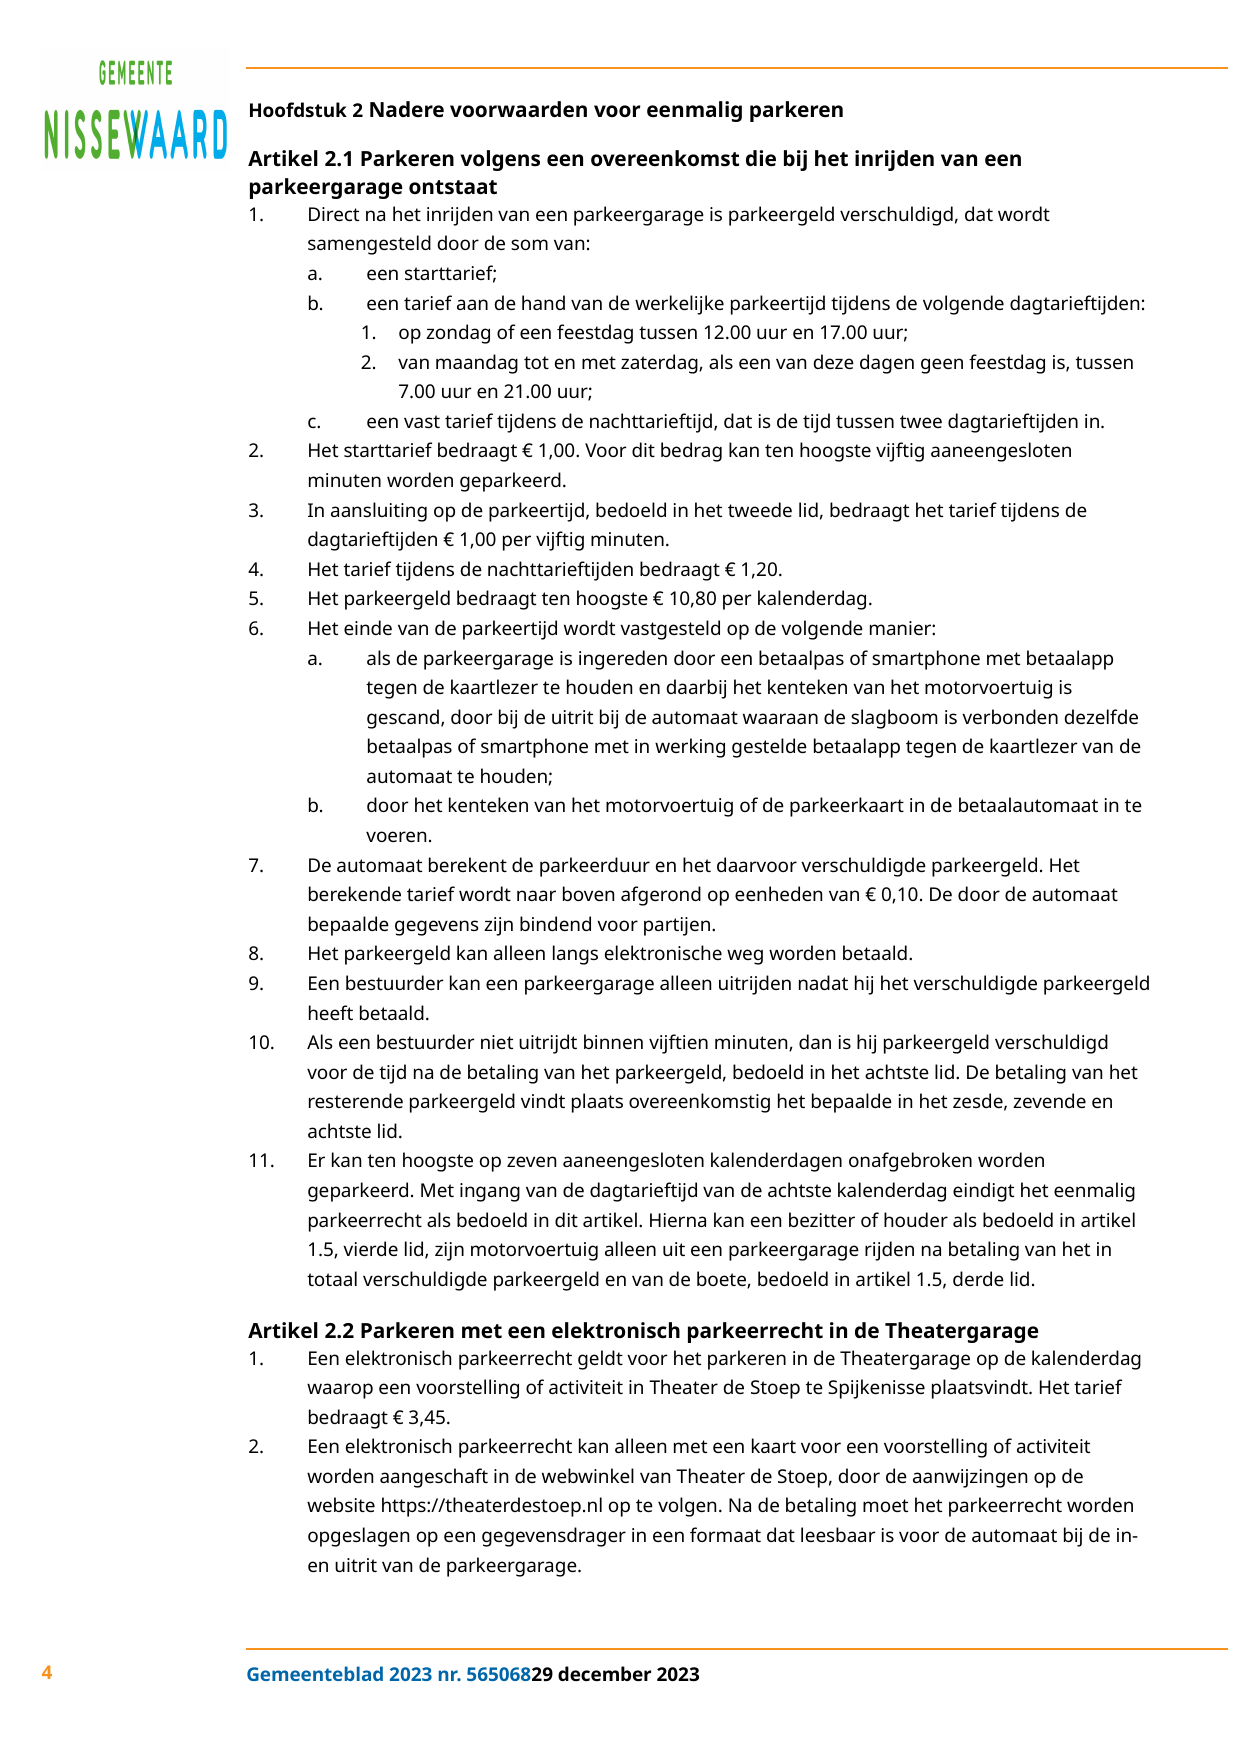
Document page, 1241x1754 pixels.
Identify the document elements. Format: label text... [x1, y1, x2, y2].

list Het starttarief bedraagt € 1,00. Voor dit bedrag kan ten hoogste vijftig aaneengesloten minuten worden geparkeerd. [248, 438, 1152, 493]
list Een elektronisch parkeerrecht geldt voor het parkeren in de Theatergarage op de kalenderdag waarop een voorstelling of activiteit in Theater de Stoep te Spijkenisse plaatsvindt. Het tarief bedraagt € 3,45. [248, 1345, 1152, 1430]
list Direct na het inrijden van een parkeergarage is parkeergeld verschuldigd, dat wordt samengesteld door de som van: [248, 201, 1152, 256]
list Een elektronisch parkeerrecht kan alleen met een kaart voor een voorstelling of activiteit worden aangeschaft in de webwinkel van Theater de Stoep, door de aanwijzingen op de website https://theaterdestoep.nl op te volgen. Na de betaling moet het parkeerrecht worden opgeslagen op een gegevensdrager in een formaat dat leesbaar is voor de automaat bij de in- en uitrit van de parkeergarage. [248, 1433, 1152, 1578]
list als de parkeergarage is ingereden door een betaalpas of smartphone met betaalapp tegen de kaartlezer te houden en daarbij het kenteken van het motorvoertuig is gescand, door bij de uitrit bij de automaat waaraan de slagboom is verbonden dezelfde betaalpas of smartphone met in werking gestelde betaalapp tegen de kaartlezer van de automaat te houden; [307, 645, 1152, 789]
list In aansluiting op de parkeertijd, bedoeld in het tweede lid, bedraagt het tarief tijdens de dagtarieftijden € 1,00 per vijftig minuten. [248, 497, 1152, 552]
list Er kan ten hoogste op zeven aaneengesloten kalenderdagen onafgebroken worden geparkeerd. Met ingang van de dagtarieftijd van de achtste kalenderdag eindigt het eenmalig parkeerrecht als bedoeld in dit artikel. Hierna kan een bezitter of houder als bedoeld in artikel 1.5, vierde lid, zijn motorvoertuig alleen uit een parkeergarage rijden na betaling van het in totaal verschuldigde parkeergeld en van de boete, bedoeld in artikel 1.5, derde lid. [248, 1148, 1152, 1292]
list De automaat berekent de parkeerduur en het daarvoor verschuldigde parkeergeld. Het berekende tarief wordt naar boven afgerond op eenheden van € 0,10. De door de automaat bepaalde gegevens zijn bindend voor partijen. [248, 852, 1152, 937]
list een starttarief; [307, 260, 1152, 286]
list Een bestuurder kan een parkeergarage alleen uitrijden nadat hij het verschuldigde parkeergeld heeft betaald. [248, 970, 1152, 1025]
list van maandag tot en met zaterdag, als een van deze dagen geen feestdag is, tussen 7.00 uur en 21.00 uur; [361, 349, 1152, 404]
list Het parkeergeld kan alleen langs elektronische weg worden betaald. [248, 941, 1152, 966]
list Het parkeergeld bedraagt ten hoogste € 10,80 per kalenderdag. [248, 586, 1152, 611]
list een tarief aan de hand van de werkelijke parkeertijd tijdens de volgende dagtarieftijden: [307, 290, 1152, 315]
list Het tarief tijdens de nachttarieftijden bedraagt € 1,20. [248, 556, 1152, 582]
list Het einde van de parkeertijd wordt vastgesteld op de volgende manier: [248, 615, 1152, 641]
text Artikel 2.2 Parkeren met een elektronisch parkeerrecht in de Theatergarage [248, 1316, 1152, 1345]
list Als een bestuurder niet uitrijdt binnen vijftien minuten, dan is hij parkeergeld verschuldigd voor de tijd na de betaling van het parkeergeld, bedoeld in het achtste lid. De betaling van het resterende parkeergeld vindt plaats overeenkomstig het bepaalde in het zesde, zevende en achtste lid. [248, 1029, 1152, 1144]
text Hoofdstuk 2 Nadere voorwaarden voor eenmalig parkeren [248, 95, 1152, 123]
picture [41, 47, 231, 172]
list door het kenteken van het motorvoertuig of de parkeerkaart in de betaalautomaat in te voeren. [307, 793, 1152, 848]
list op zondag of een feestdag tussen 12.00 uur en 17.00 uur; [361, 319, 1152, 345]
list een vast tarief tijdens de nachttarieftijd, dat is de tijd tussen twee dagtarieftijden in. [307, 408, 1152, 434]
text Artikel 2.1 Parkeren volgens een overeenkomst die bij het inrijden van een parkeergarage ontstaat [248, 144, 1152, 201]
